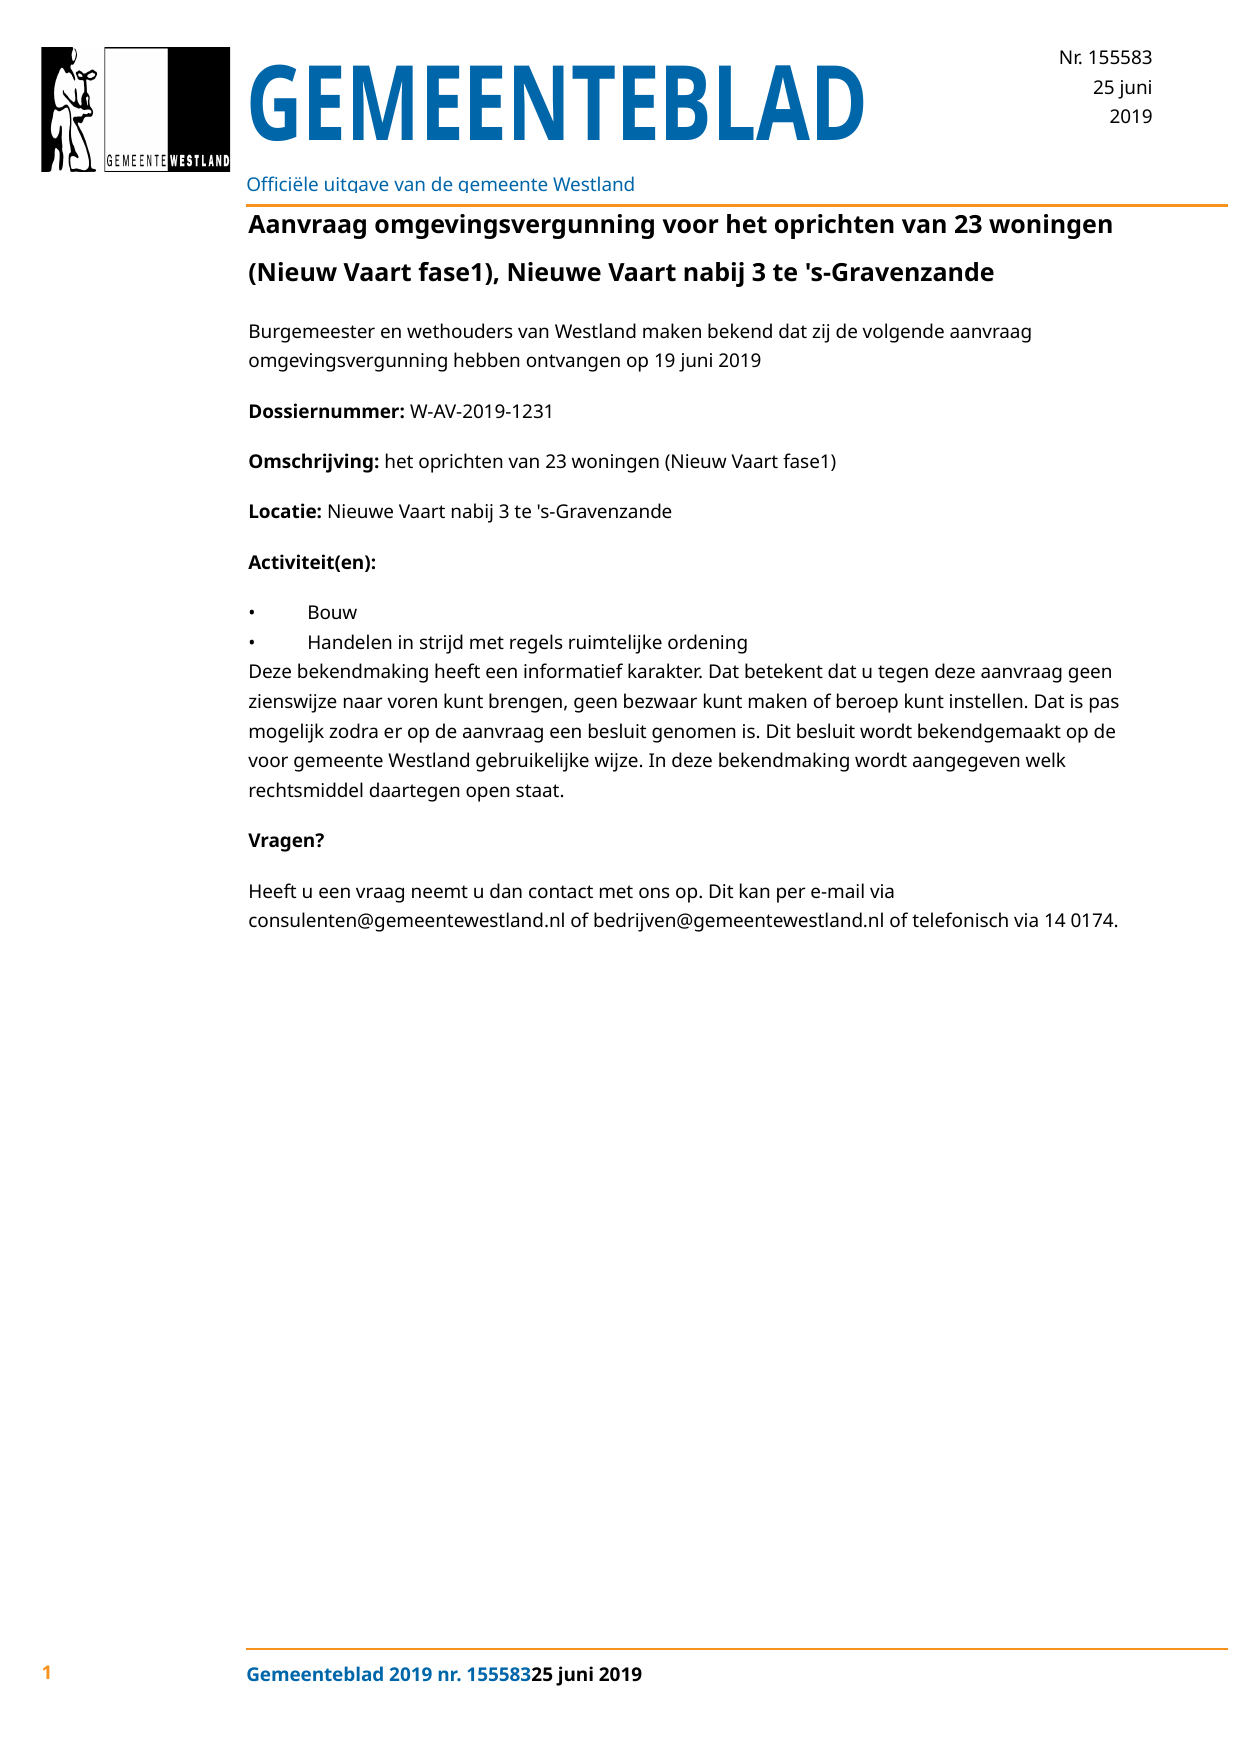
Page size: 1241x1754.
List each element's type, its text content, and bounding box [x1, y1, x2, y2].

text Locatie: Nieuwe Vaart nabij 3 te 's-Gravenzande [248, 499, 1152, 524]
list Handelen in strijd met regels ruimtelijke ordening [248, 629, 1152, 655]
text Omschrijving: het oprichten van 23 woningen (Nieuw Vaart fase1) [248, 448, 1152, 474]
text Vragen? [248, 827, 1152, 853]
text Activiteit(en): [248, 549, 1152, 575]
text Deze bekendmaking heeft een informatief karakter. Dat betekent dat u tegen deze aanvraag geen zienswijze naar voren kunt brengen, geen bezwaar kunt maken of beroep kunt instellen. Dat is pas mogelijk zodra er op de aanvraag een besluit genomen is. Dit besluit wordt bekendgemaakt op de voor gemeente Westland gebruikelijke wijze. In deze bekendmaking wordt aangegeven welk rechtsmiddel daartegen open staat. [248, 659, 1152, 803]
text Aanvraag omgevingsvergunning voor het oprichten van 23 woningen (Nieuw Vaart fase1), Nieuwe Vaart nabij 3 te 's-Gravenzande [248, 207, 1152, 288]
text Burgemeester en wethouders van Westland maken bekend dat zij de volgende aanvraag omgevingsvergunning hebben ontvangen op 19 juni 2019 [248, 318, 1152, 373]
list Bouw [248, 599, 1152, 625]
text Dossiernummer: W-AV-2019-1231 [248, 398, 1152, 424]
text Heeft u een vraag neemt u dan contact met ons op. Dit kan per e-mail via consulenten@gemeentewestland.nl of bedrijven@gemeentewestland.nl of telefonisch via 14 0174. [248, 878, 1152, 933]
picture [41, 47, 231, 172]
